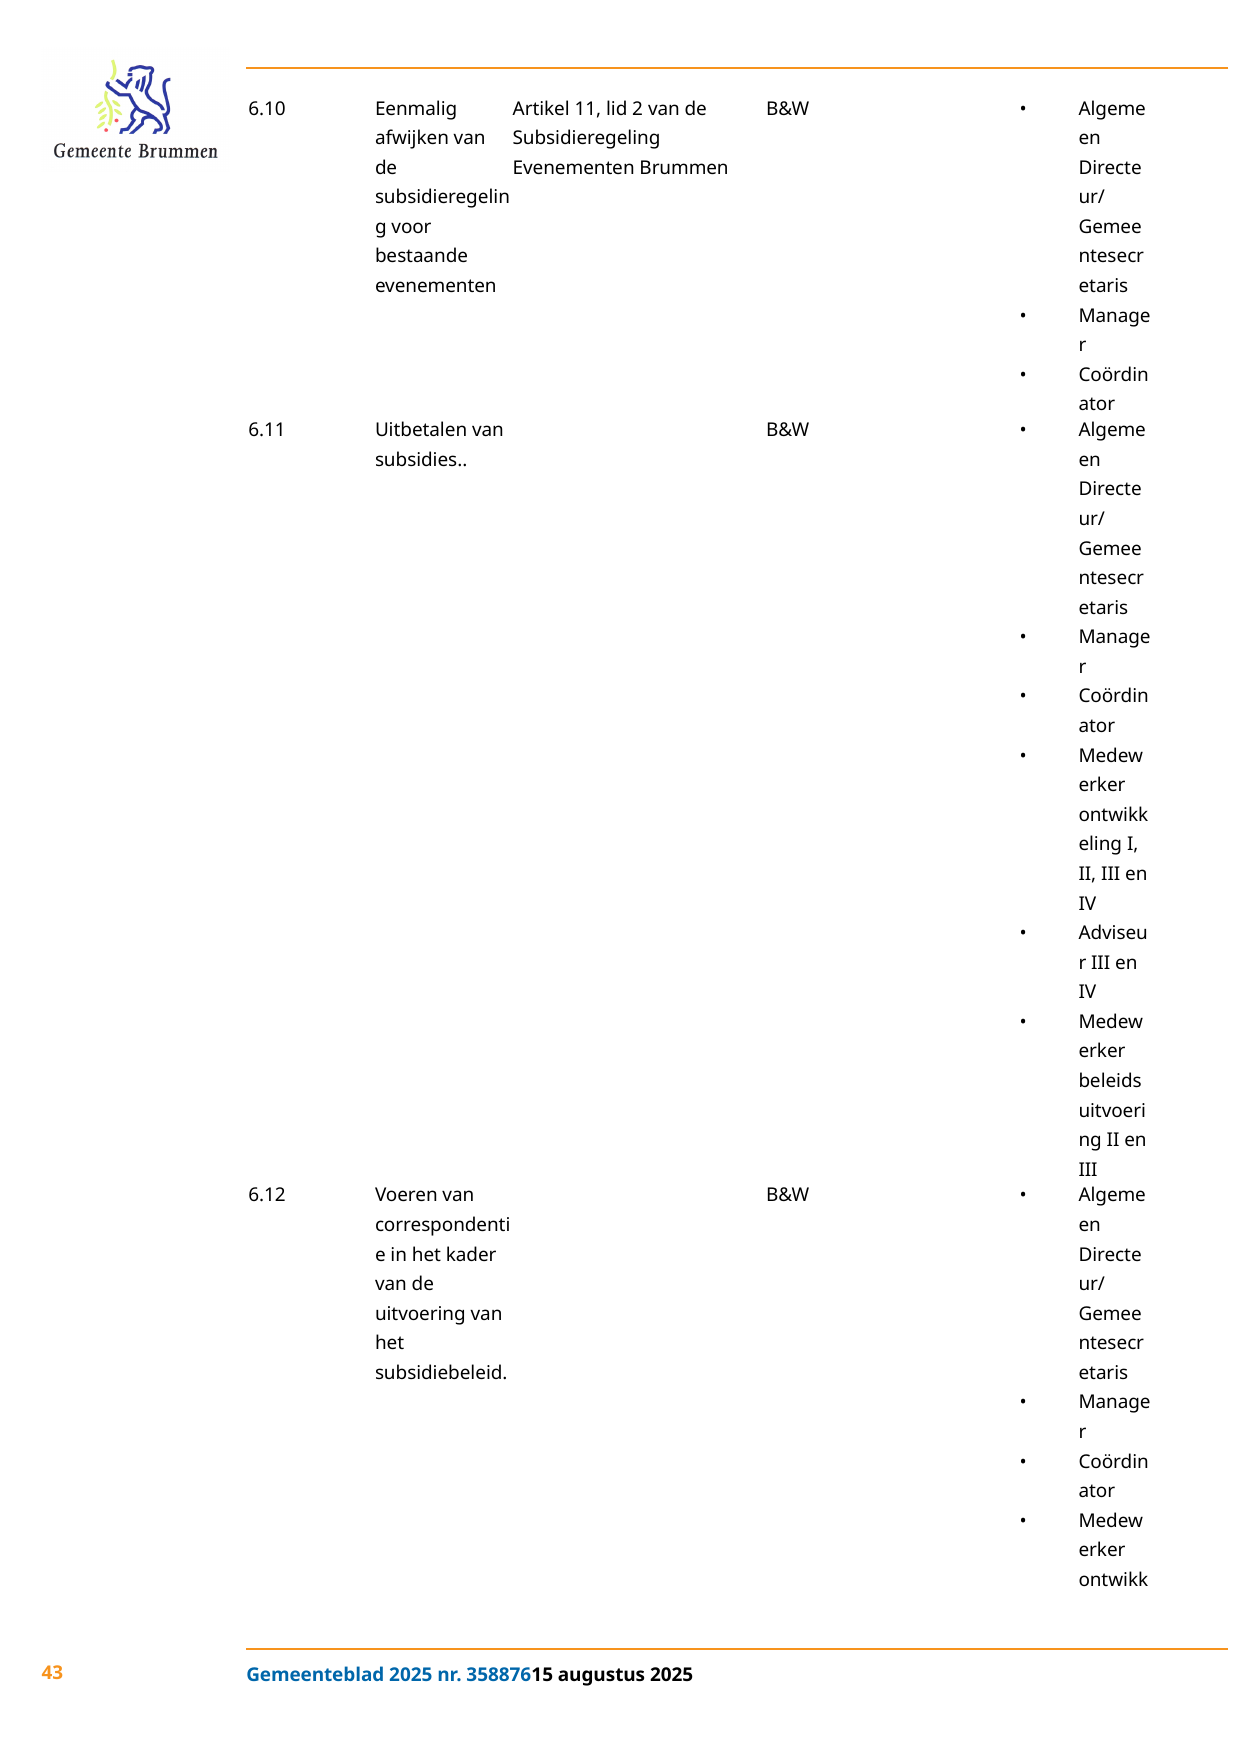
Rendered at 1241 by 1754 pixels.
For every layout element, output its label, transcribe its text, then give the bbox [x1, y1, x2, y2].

table_cell B&W [766, 1182, 893, 1592]
table_cell [513, 416, 766, 1182]
table_cell Algemeen Directeur/ Gemeentesecretaris Manager Coördinator Medewerker ontwikk [1019, 1182, 1152, 1592]
table_cell Eenmalig afwijken van de subsidieregeling voor bestaande evenementen [375, 95, 512, 416]
table_cell Artikel 11, lid 2 van de Subsidieregeling Evenementen Brummen [513, 95, 766, 416]
table_cell 6.10 [248, 95, 375, 416]
table_cell [893, 95, 1019, 416]
table_cell Voeren van correspondentie in het kader van de uitvoering van het subsidiebeleid. [375, 1182, 512, 1592]
table_cell 6.12 [248, 1182, 375, 1592]
table_cell B&W [766, 416, 893, 1182]
table_cell Algemeen Directeur/ Gemeentesecretaris Manager Coördinator Medewerker ontwikkeling I, II, III en IV Adviseur III en IV Medewerker beleidsuitvoering II en III [1019, 416, 1152, 1182]
table_cell Uitbetalen van subsidies.. [375, 416, 512, 1182]
table_cell 6.11 [248, 416, 375, 1182]
table_cell [513, 1182, 766, 1592]
table_cell [893, 416, 1019, 1182]
picture [41, 47, 231, 172]
table_cell Algemeen Directeur/ Gemeentesecretaris Manager Coördinator [1019, 95, 1152, 416]
table_cell [893, 1182, 1019, 1592]
table_cell B&W [766, 95, 893, 416]
